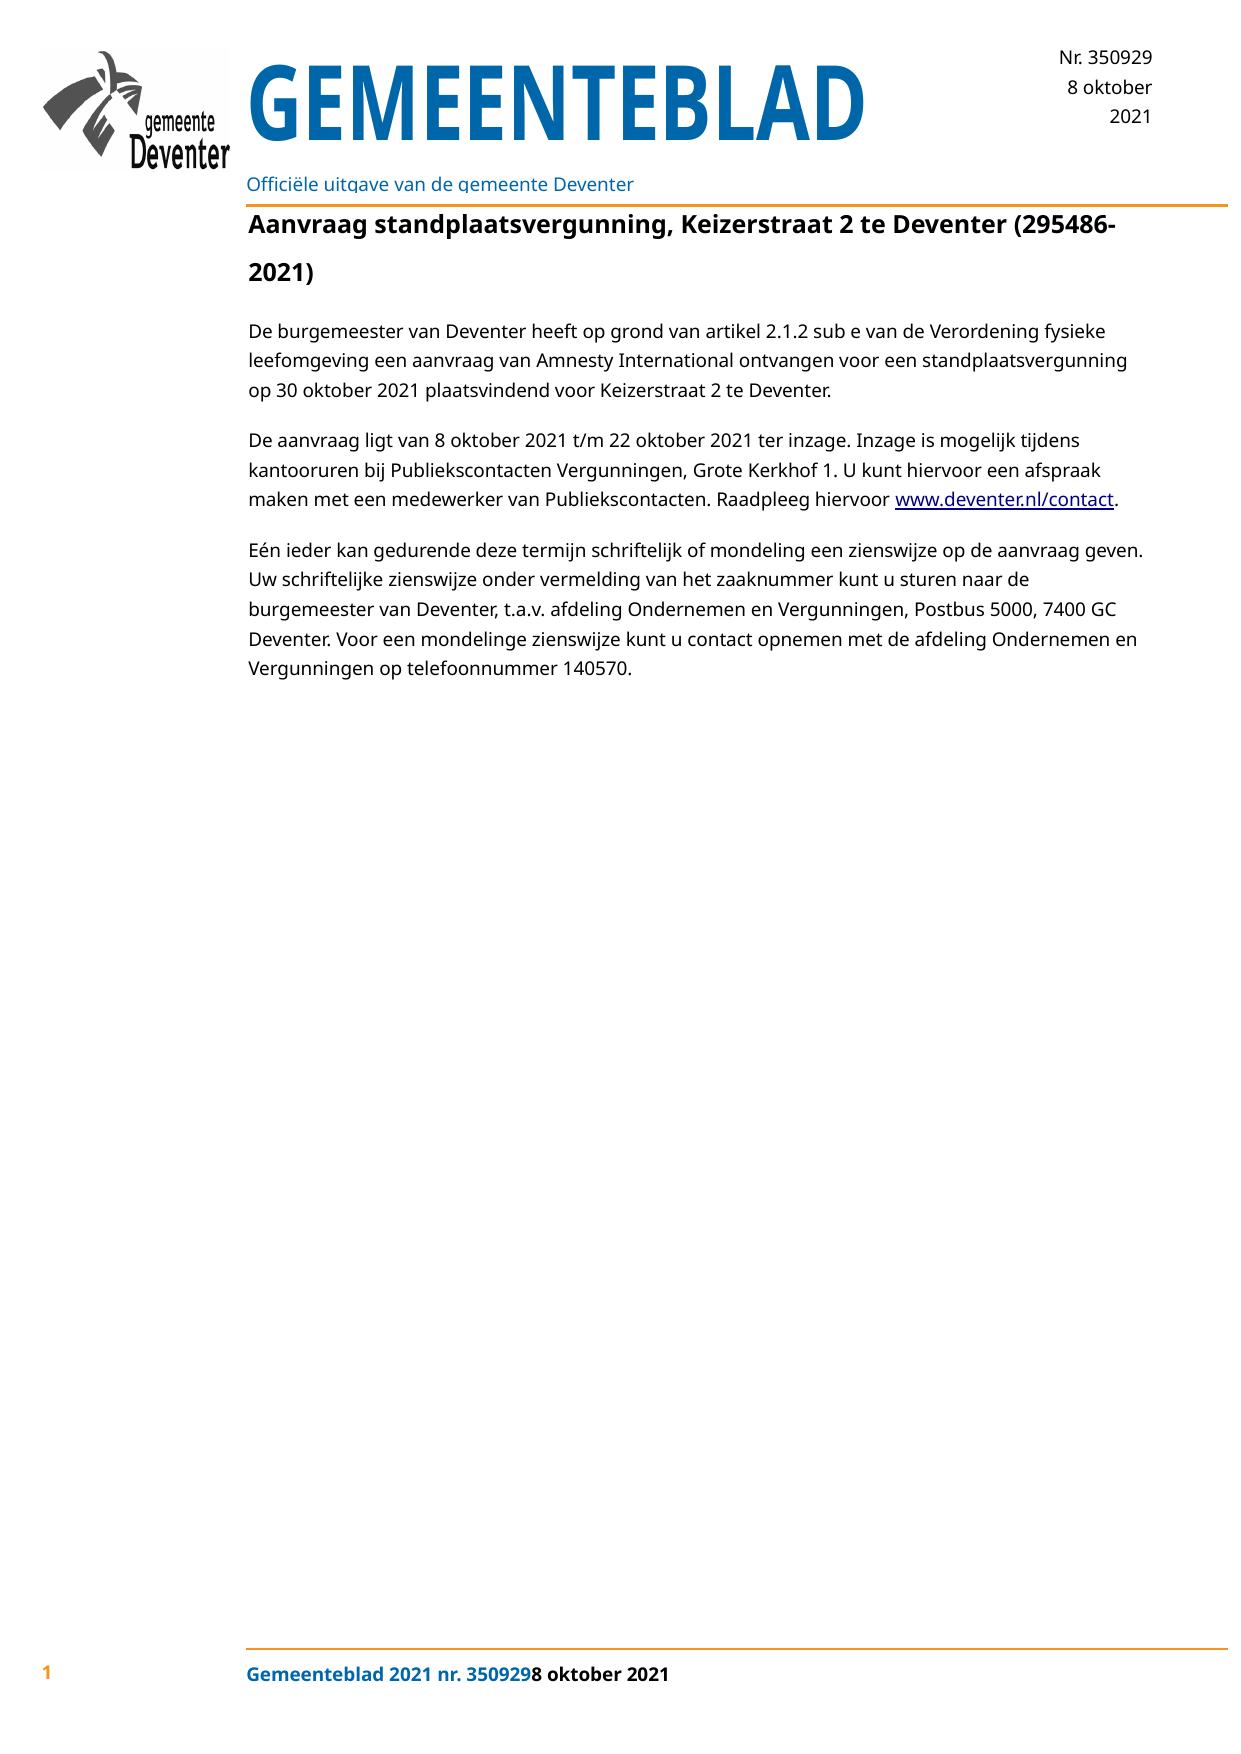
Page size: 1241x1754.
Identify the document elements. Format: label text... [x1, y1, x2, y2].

text Eén ieder kan gedurende deze termijn schriftelijk of mondeling een zienswijze op de aanvraag geven. Uw schriftelijke zienswijze onder vermelding van het zaaknummer kunt u sturen naar de burgemeester van Deventer, t.a.v. afdeling Ondernemen en Vergunningen, Postbus 5000, 7400 GC Deventer. Voor een mondelinge zienswijze kunt u contact opnemen met de afdeling Ondernemen en Vergunningen op telefoonnummer 140570. [248, 537, 1152, 681]
text De burgemeester van Deventer heeft op grond van artikel 2.1.2 sub e van de Verordening fysieke leefomgeving een aanvraag van Amnesty International ontvangen voor een standplaatsvergunning op 30 oktober 2021 plaatsvindend voor Keizerstraat 2 te Deventer. [248, 318, 1152, 403]
picture [41, 47, 231, 172]
text De aanvraag ligt van 8 oktober 2021 t/m 22 oktober 2021 ter inzage. Inzage is mogelijk tijdens kantooruren bij Publiekscontacten Vergunningen, Grote Kerkhof 1. U kunt hiervoor een afspraak maken met een medewerker van Publiekscontacten. Raadpleeg hiervoor www.deventer.nl/contact. [248, 427, 1152, 512]
text Aanvraag standplaatsvergunning, Keizerstraat 2 te Deventer (295486-2021) [248, 207, 1152, 288]
